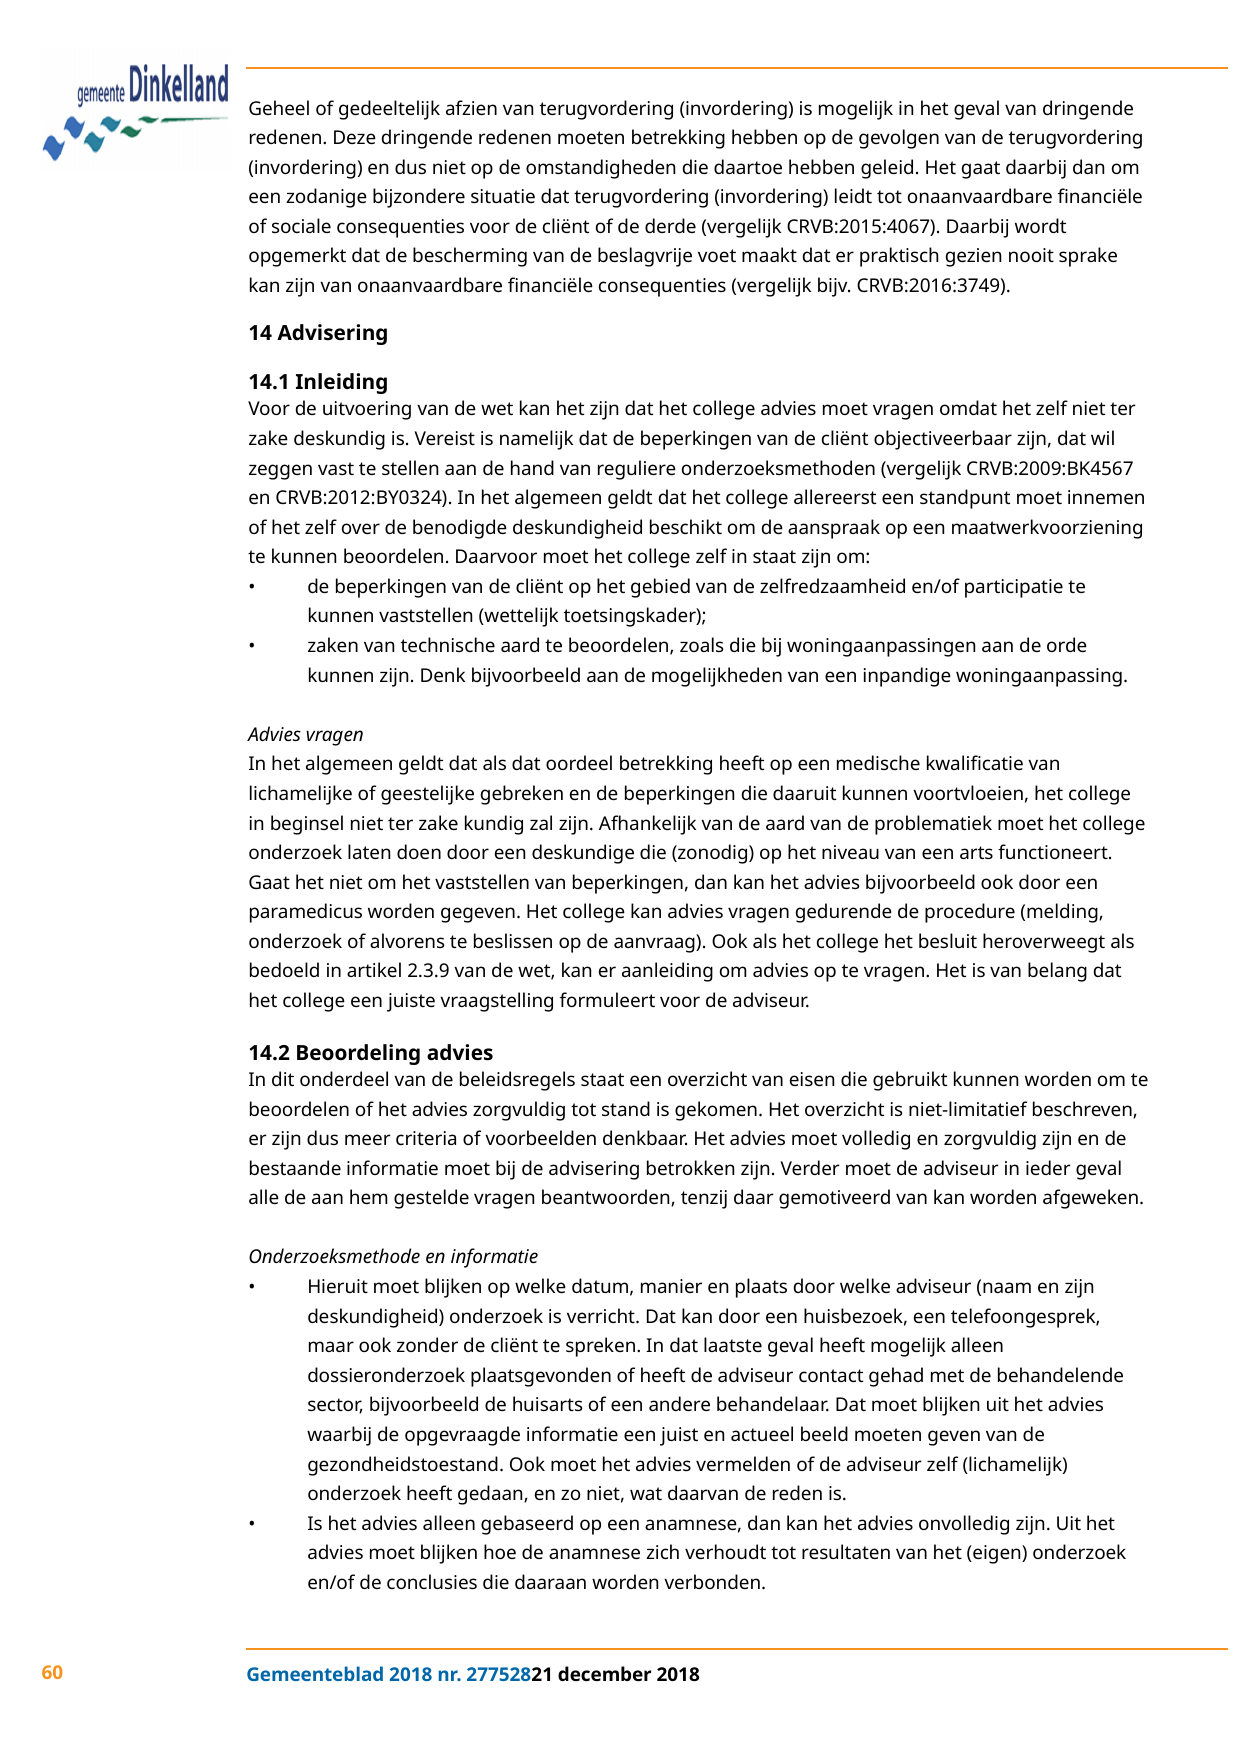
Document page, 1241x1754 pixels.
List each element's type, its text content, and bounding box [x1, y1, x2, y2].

list de beperkingen van de cliënt op het gebied van de zelfredzaamheid en/of participatie te kunnen vaststellen (wettelijk toetsingskader); [248, 573, 1152, 628]
text 14.1 Inleiding [248, 367, 1152, 396]
text In dit onderdeel van de beleidsregels staat een overzicht van eisen die gebruikt kunnen worden om te beoordelen of het advies zorgvuldig tot stand is gekomen. Het overzicht is niet-limitatief beschreven, er zijn dus meer criteria of voorbeelden denkbaar. Het advies moet volledig en zorgvuldig zijn en de bestaande informatie moet bij de advisering betrokken zijn. Verder moet de adviseur in ieder geval alle de aan hem gestelde vragen beantwoorden, tenzij daar gemotiveerd van kan worden afgeweken. [248, 1066, 1152, 1210]
text In het algemeen geldt dat als dat oordeel betrekking heeft op een medische kwalificatie van lichamelijke of geestelijke gebreken en de beperkingen die daaruit kunnen voortvloeien, het college in beginsel niet ter zake kundig zal zijn. Afhankelijk van de aard van de problematiek moet het college onderzoek laten doen door een deskundige die (zonodig) op het niveau van een arts functioneert. Gaat het niet om het vaststellen van beperkingen, dan kan het advies bijvoorbeeld ook door een paramedicus worden gegeven. Het college kan advies vragen gedurende de procedure (melding, onderzoek of alvorens te beslissen op de aanvraag). Ook als het college het besluit heroverweegt als bedoeld in artikel 2.3.9 van de wet, kan er aanleiding om advies op te vragen. Het is van belang dat het college een juiste vraagstelling formuleert voor de adviseur. [248, 751, 1152, 1013]
text Advies vragen [248, 721, 1152, 747]
text Geheel of gedeeltelijk afzien van terugvordering (invordering) is mogelijk in het geval van dringende redenen. Deze dringende redenen moeten betrekking hebben op de gevolgen van de terugvordering (invordering) en dus niet op de omstandigheden die daartoe hebben geleid. Het gaat daarbij dan om een zodanige bijzondere situatie dat terugvordering (invordering) leidt tot onaanvaardbare financiële of sociale consequenties voor de cliënt of de derde (vergelijk CRVB:2015:4067). Daarbij wordt opgemerkt dat de bescherming van de beslagvrije voet maakt dat er praktisch gezien nooit sprake kan zijn van onaanvaardbare financiële consequenties (vergelijk bijv. CRVB:2016:3749). [248, 95, 1152, 298]
picture [41, 47, 231, 172]
text Onderzoeksmethode en informatie [248, 1244, 1152, 1269]
text Voor de uitvoering van de wet kan het zijn dat het college advies moet vragen omdat het zelf niet ter zake deskundig is. Vereist is namelijk dat de beperkingen van de cliënt objectiveerbaar zijn, dat wil zeggen vast te stellen aan de hand van reguliere onderzoeksmethoden (vergelijk CRVB:2009:BK4567 en CRVB:2012:BY0324). In het algemeen geldt dat het college allereerst een standpunt moet innemen of het zelf over de benodigde deskundigheid beschikt om de aanspraak op een maatwerkvoorziening te kunnen beoordelen. Daarvoor moet het college zelf in staat zijn om: [248, 396, 1152, 569]
text 14 Advisering [248, 318, 1152, 346]
list Hieruit moet blijken op welke datum, manier en plaats door welke adviseur (naam en zijn deskundigheid) onderzoek is verricht. Dat kan door een huisbezoek, een telefoongesprek, maar ook zonder de cliënt te spreken. In dat laatste geval heeft mogelijk alleen dossieronderzoek plaatsgevonden of heeft de adviseur contact gehad met de behandelende sector, bijvoorbeeld de huisarts of een andere behandelaar. Dat moet blijken uit het advies waarbij de opgevraagde informatie een juist en actueel beeld moeten geven van de gezondheidstoestand. Ook moet het advies vermelden of de adviseur zelf (lichamelijk) onderzoek heeft gedaan, en zo niet, wat daarvan de reden is. [248, 1273, 1152, 1506]
text 14.2 Beoordeling advies [248, 1038, 1152, 1066]
list zaken van technische aard te beoordelen, zoals die bij woningaanpassingen aan de orde kunnen zijn. Denk bijvoorbeeld aan de mogelijkheden van een inpandige woningaanpassing. [248, 632, 1152, 688]
list Is het advies alleen gebaseerd op een anamnese, dan kan het advies onvolledig zijn. Uit het advies moet blijken hoe de anamnese zich verhoudt tot resultaten van het (eigen) onderzoek en/of de conclusies die daaraan worden verbonden. [248, 1510, 1152, 1595]
